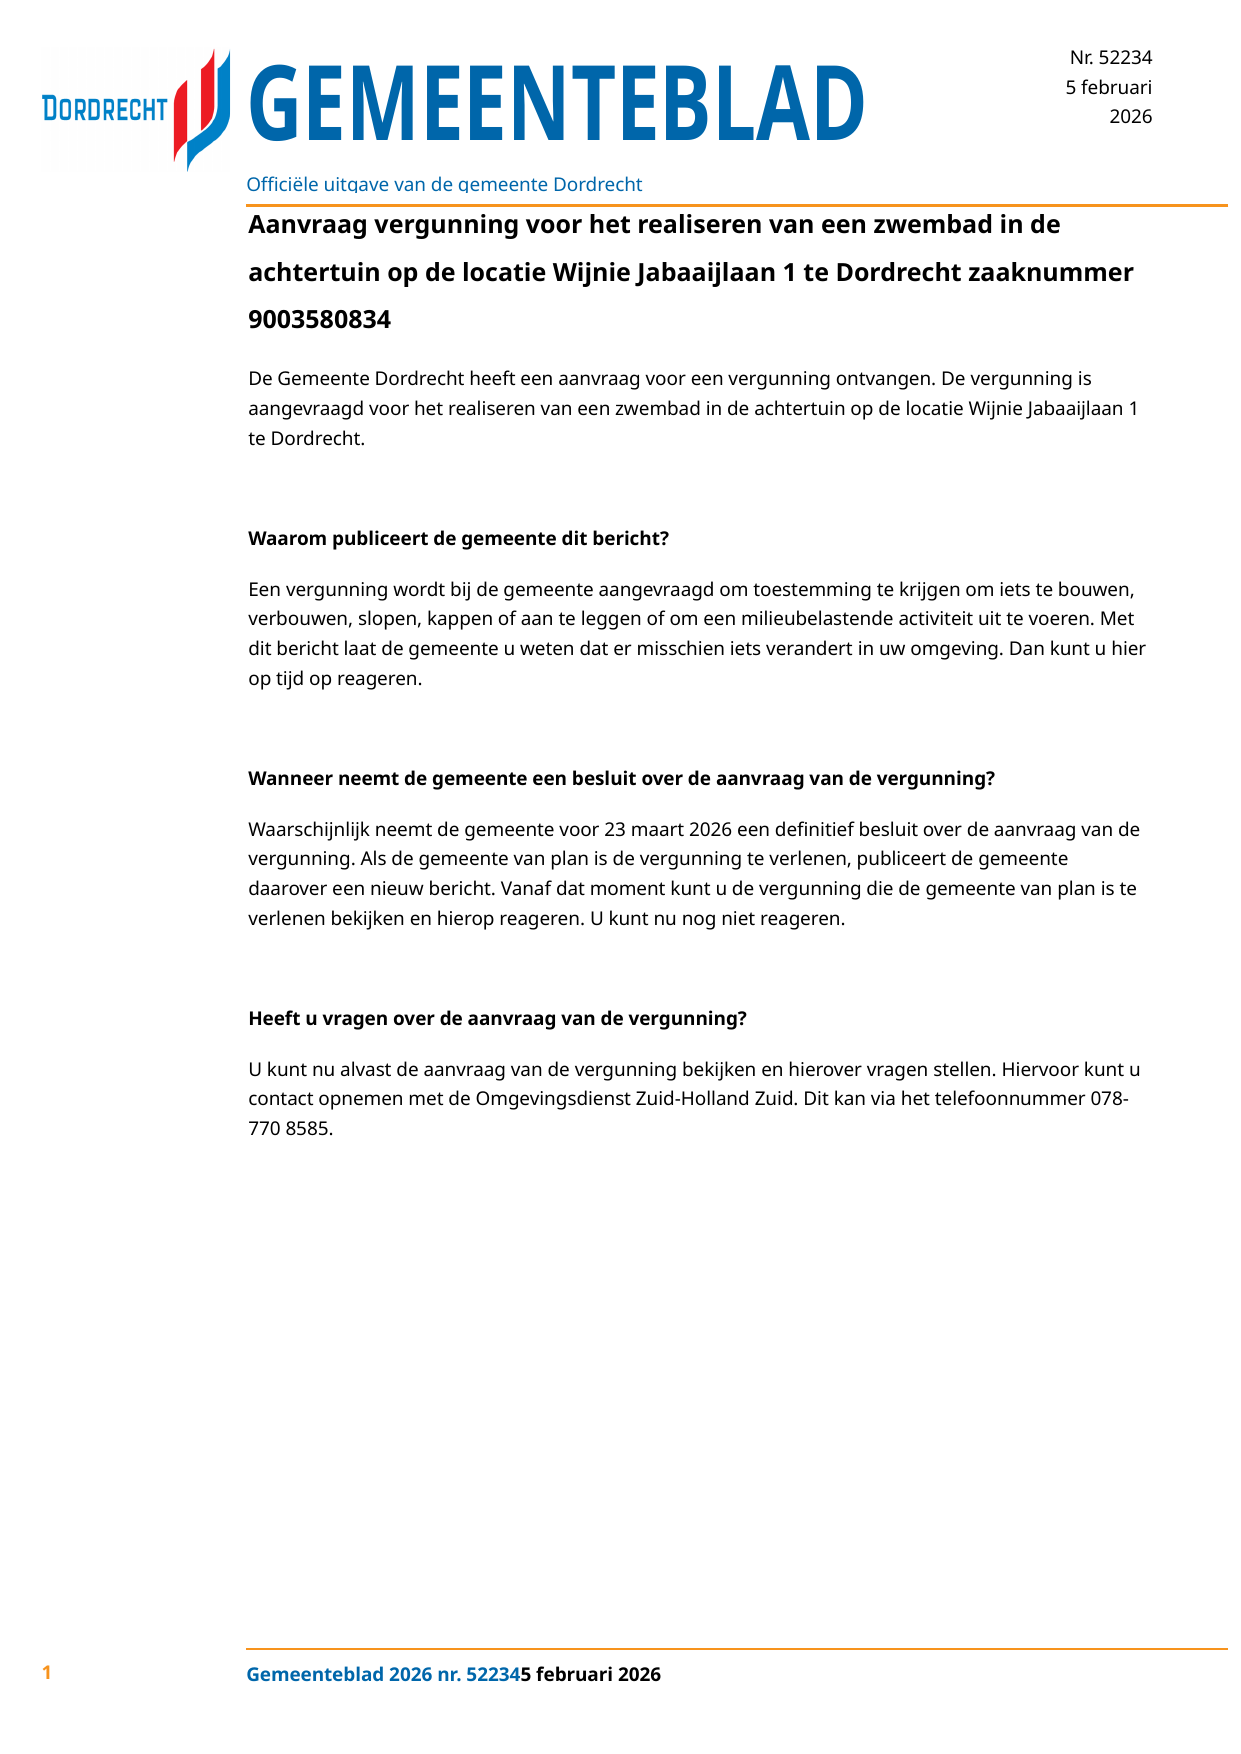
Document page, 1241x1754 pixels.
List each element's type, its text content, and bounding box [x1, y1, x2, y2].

text U kunt nu alvast de aanvraag van de vergunning bekijken en hierover vragen stellen. Hiervoor kunt u contact opnemen met de Omgevingsdienst Zuid-Holland Zuid. Dit kan via het telefoonnummer 078-770 8585. [248, 1056, 1152, 1141]
text Aanvraag vergunning voor het realiseren van een zwembad in de achtertuin op de locatie Wijnie Jabaaijlaan 1 te Dordrecht zaaknummer 9003580834 [248, 207, 1152, 336]
text Heeft u vragen over de aanvraag van de vergunning? [248, 1006, 1152, 1031]
text Een vergunning wordt bij de gemeente aangevraagd om toestemming te krijgen om iets te bouwen, verbouwen, slopen, kappen of aan te leggen of om een milieubelastende activiteit uit te voeren. Met dit bericht laat de gemeente u weten dat er misschien iets verandert in uw omgeving. Dan kunt u hier op tijd op reageren. [248, 576, 1152, 690]
text Waarom publiceert de gemeente dit bericht? [248, 526, 1152, 551]
text Waarschijnlijk neemt de gemeente voor 23 maart 2026 een definitief besluit over de aanvraag van de vergunning. Als de gemeente van plan is de vergunning te verlenen, publiceert de gemeente daarover een nieuw bericht. Vanaf dat moment kunt u de vergunning die de gemeente van plan is te verlenen bekijken en hierop reageren. U kunt nu nog niet reageren. [248, 816, 1152, 930]
picture [41, 47, 231, 172]
text De Gemeente Dordrecht heeft een aanvraag voor een vergunning ontvangen. De vergunning is aangevraagd voor het realiseren van een zwembad in de achtertuin op de locatie Wijnie Jabaaijlaan 1 te Dordrecht. [248, 366, 1152, 450]
text Wanneer neemt de gemeente een besluit over de aanvraag van de vergunning? [248, 766, 1152, 791]
